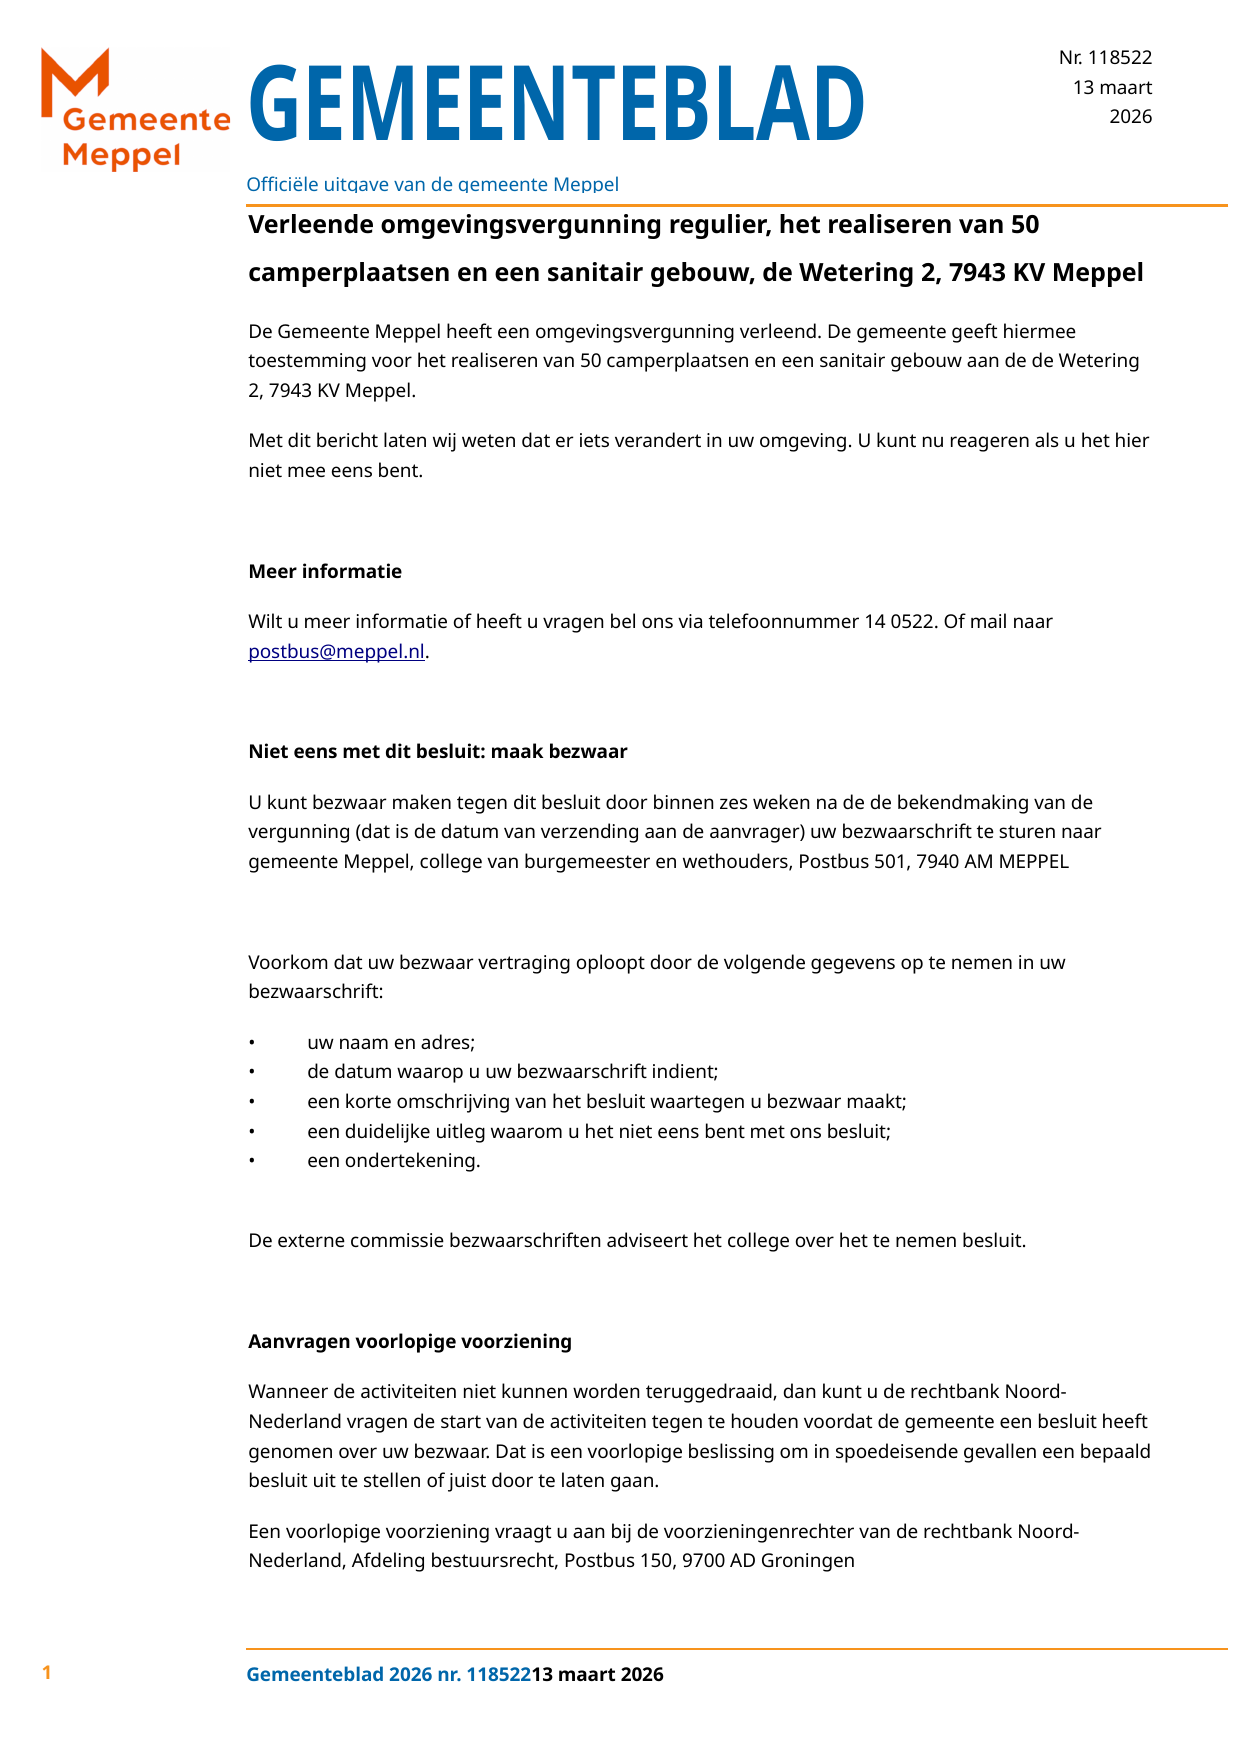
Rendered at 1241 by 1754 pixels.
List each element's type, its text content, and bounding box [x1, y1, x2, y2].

text Niet eens met dit besluit: maak bezwaar [248, 739, 1152, 764]
list de datum waarop u uw bezwaarschrift indient; [248, 1059, 1152, 1084]
text U kunt bezwaar maken tegen dit besluit door binnen zes weken na de de bekendmaking van de vergunning (dat is de datum van verzending aan de aanvrager) uw bezwaarschrift te sturen naar gemeente Meppel, college van burgemeester en wethouders, Postbus 501, 7940 AM MEPPEL [248, 789, 1152, 874]
text Verleende omgevingsvergunning regulier, het realiseren van 50 camperplaatsen en een sanitair gebouw, de Wetering 2, 7943 KV Meppel [248, 207, 1152, 288]
text Meer informatie [248, 558, 1152, 584]
text Met dit bericht laten wij weten dat er iets verandert in uw omgeving. U kunt nu reageren als u het hier niet mee eens bent. [248, 427, 1152, 483]
text Aanvragen voorlopige voorziening [248, 1328, 1152, 1354]
text Wilt u meer informatie of heeft u vragen bel ons via telefoonnummer 14 0522. Of mail naar postbus@meppel.nl. [248, 608, 1152, 664]
list een duidelijke uitleg waarom u het niet eens bent met ons besluit; [248, 1118, 1152, 1144]
text De Gemeente Meppel heeft een omgevingsvergunning verleend. De gemeente geeft hiermee toestemming voor het realiseren van 50 camperplaatsen en een sanitair gebouw aan de de Wetering 2, 7943 KV Meppel. [248, 318, 1152, 403]
text De externe commissie bezwaarschriften adviseert het college over het te nemen besluit. [248, 1227, 1152, 1253]
text Een voorlopige voorziening vraagt u aan bij de voorzieningenrechter van de rechtbank Noord-Nederland, Afdeling bestuursrecht, Postbus 150, 9700 AD Groningen [248, 1518, 1152, 1573]
list een korte omschrijving van het besluit waartegen u bezwaar maakt; [248, 1088, 1152, 1114]
list uw naam en adres; [248, 1029, 1152, 1055]
list een ondertekening. [248, 1147, 1152, 1173]
text Wanneer de activiteiten niet kunnen worden teruggedraaid, dan kunt u de rechtbank Noord-Nederland vragen de start van de activiteiten tegen te houden voordat de gemeente een besluit heeft genomen over uw bezwaar. Dat is een voorlopige beslissing om in spoedeisende gevallen een bepaald besluit uit te stellen of juist door te laten gaan. [248, 1379, 1152, 1493]
picture [41, 47, 231, 172]
text Voorkom dat uw bezwaar vertraging oploopt door de volgende gegevens op te nemen in uw bezwaarschrift: [248, 949, 1152, 1004]
